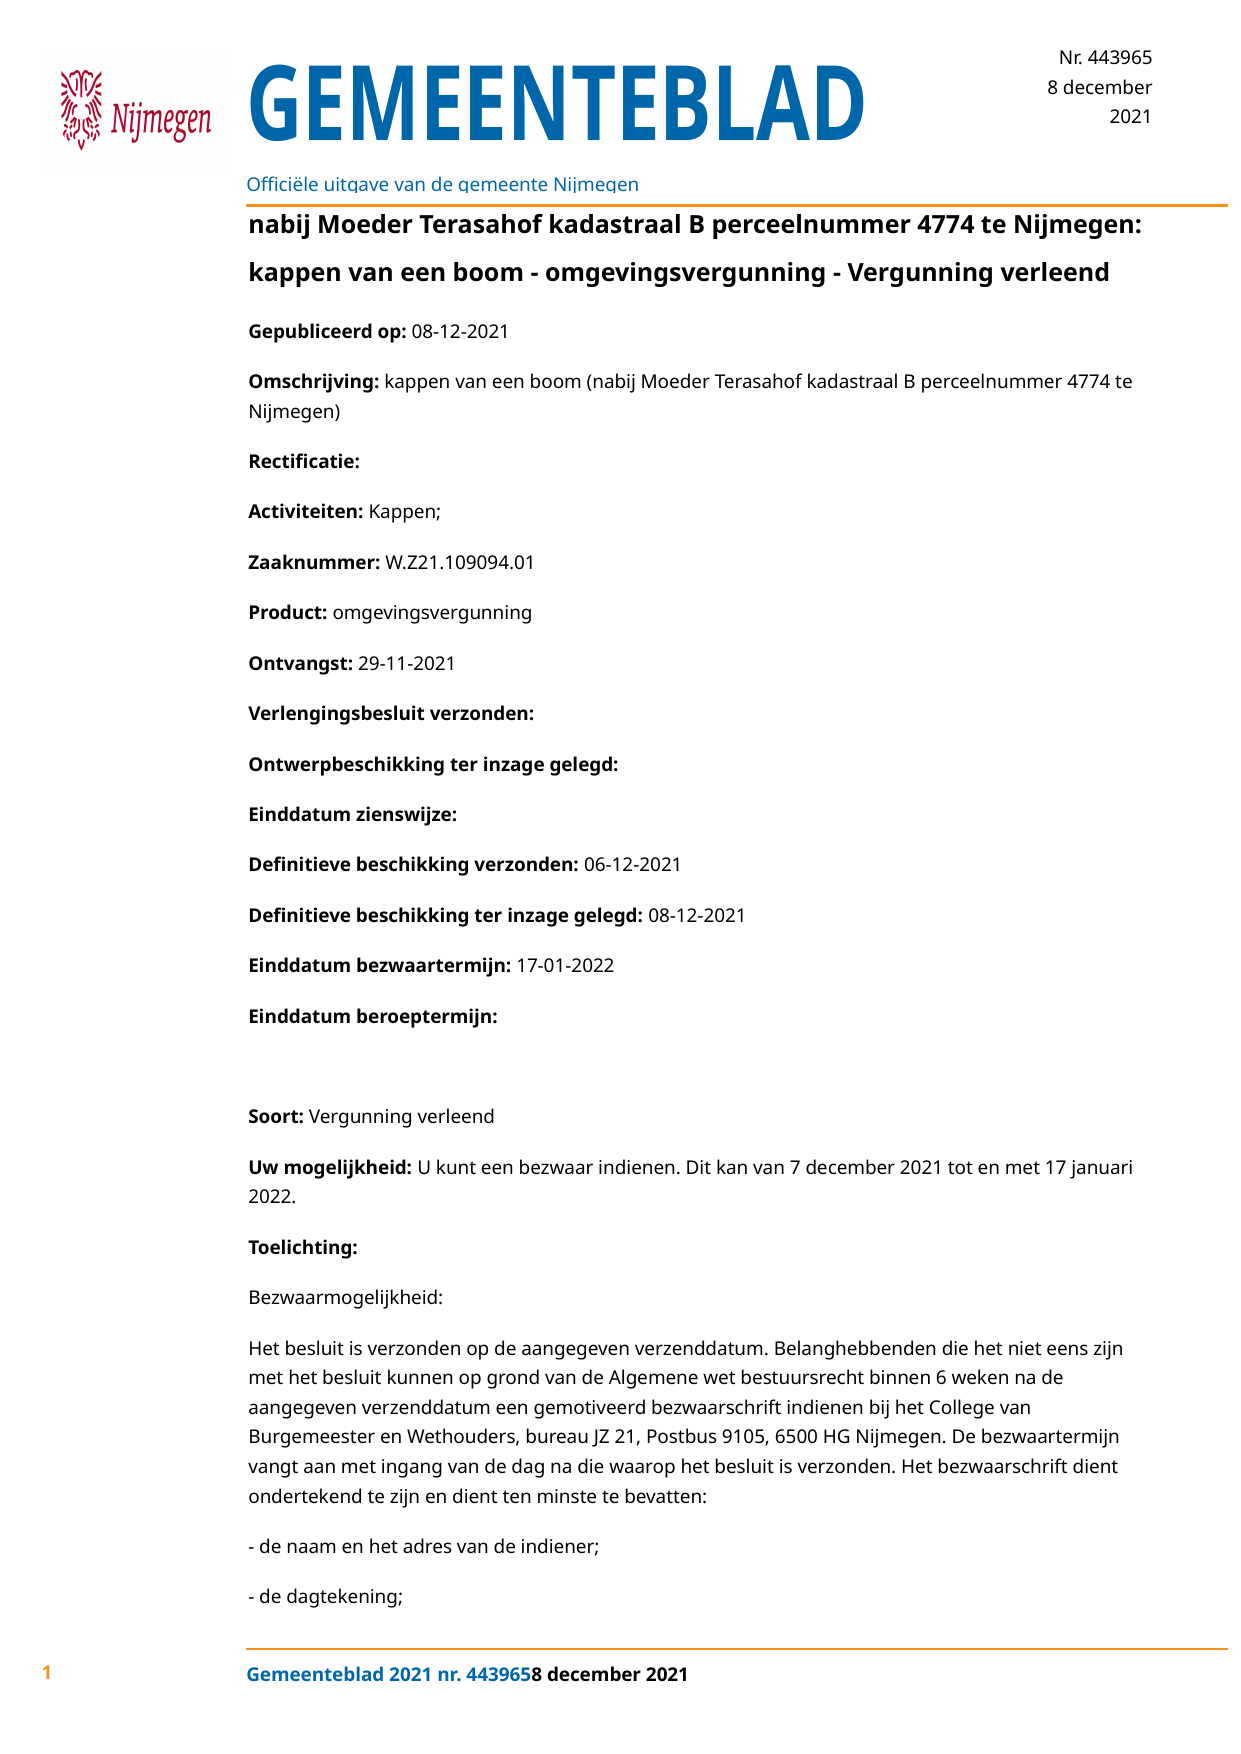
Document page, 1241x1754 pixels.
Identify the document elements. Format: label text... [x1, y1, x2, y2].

text - de dagtekening; [248, 1584, 1152, 1609]
text Uw mogelijkheid: U kunt een bezwaar indienen. Dit kan van 7 december 2021 tot en met 17 januari 2022. [248, 1154, 1152, 1209]
text Ontvangst: 29-11-2021 [248, 650, 1152, 676]
text Einddatum beroeptermijn: [248, 1003, 1152, 1029]
text Rectificatie: [248, 448, 1152, 474]
text Ontwerpbeschikking ter inzage gelegd: [248, 751, 1152, 777]
text Definitieve beschikking verzonden: 06-12-2021 [248, 852, 1152, 877]
text Gepubliceerd op: 08-12-2021 [248, 318, 1152, 344]
picture [41, 47, 231, 172]
text Soort: Vergunning verleend [248, 1104, 1152, 1129]
text Toelichting: [248, 1234, 1152, 1260]
text Definitieve beschikking ter inzage gelegd: 08-12-2021 [248, 902, 1152, 928]
text Activiteiten: Kappen; [248, 499, 1152, 524]
text Omschrijving: kappen van een boom (nabij Moeder Terasahof kadastraal B perceelnummer 4774 te Nijmegen) [248, 368, 1152, 424]
text Product: omgevingsvergunning [248, 599, 1152, 625]
text Het besluit is verzonden op de aangegeven verzenddatum. Belanghebbenden die het niet eens zijn met het besluit kunnen op grond van de Algemene wet bestuursrecht binnen 6 weken na de aangegeven verzenddatum een gemotiveerd bezwaarschrift indienen bij het College van Burgemeester en Wethouders, bureau JZ 21, Postbus 9105, 6500 HG Nijmegen. De bezwaartermijn vangt aan met ingang van de dag na die waarop het besluit is verzonden. Het bezwaarschrift dient ondertekend te zijn en dient ten minste te bevatten: [248, 1335, 1152, 1509]
text - de naam en het adres van de indiener; [248, 1533, 1152, 1559]
text Verlengingsbesluit verzonden: [248, 700, 1152, 726]
text Einddatum bezwaartermijn: 17-01-2022 [248, 952, 1152, 978]
text nabij Moeder Terasahof kadastraal B perceelnummer 4774 te Nijmegen: kappen van een boom - omgevingsvergunning - Vergunning verleend [248, 207, 1152, 288]
text Einddatum zienswijze: [248, 801, 1152, 827]
text Zaaknummer: W.Z21.109094.01 [248, 549, 1152, 575]
text Bezwaarmogelijkheid: [248, 1284, 1152, 1310]
